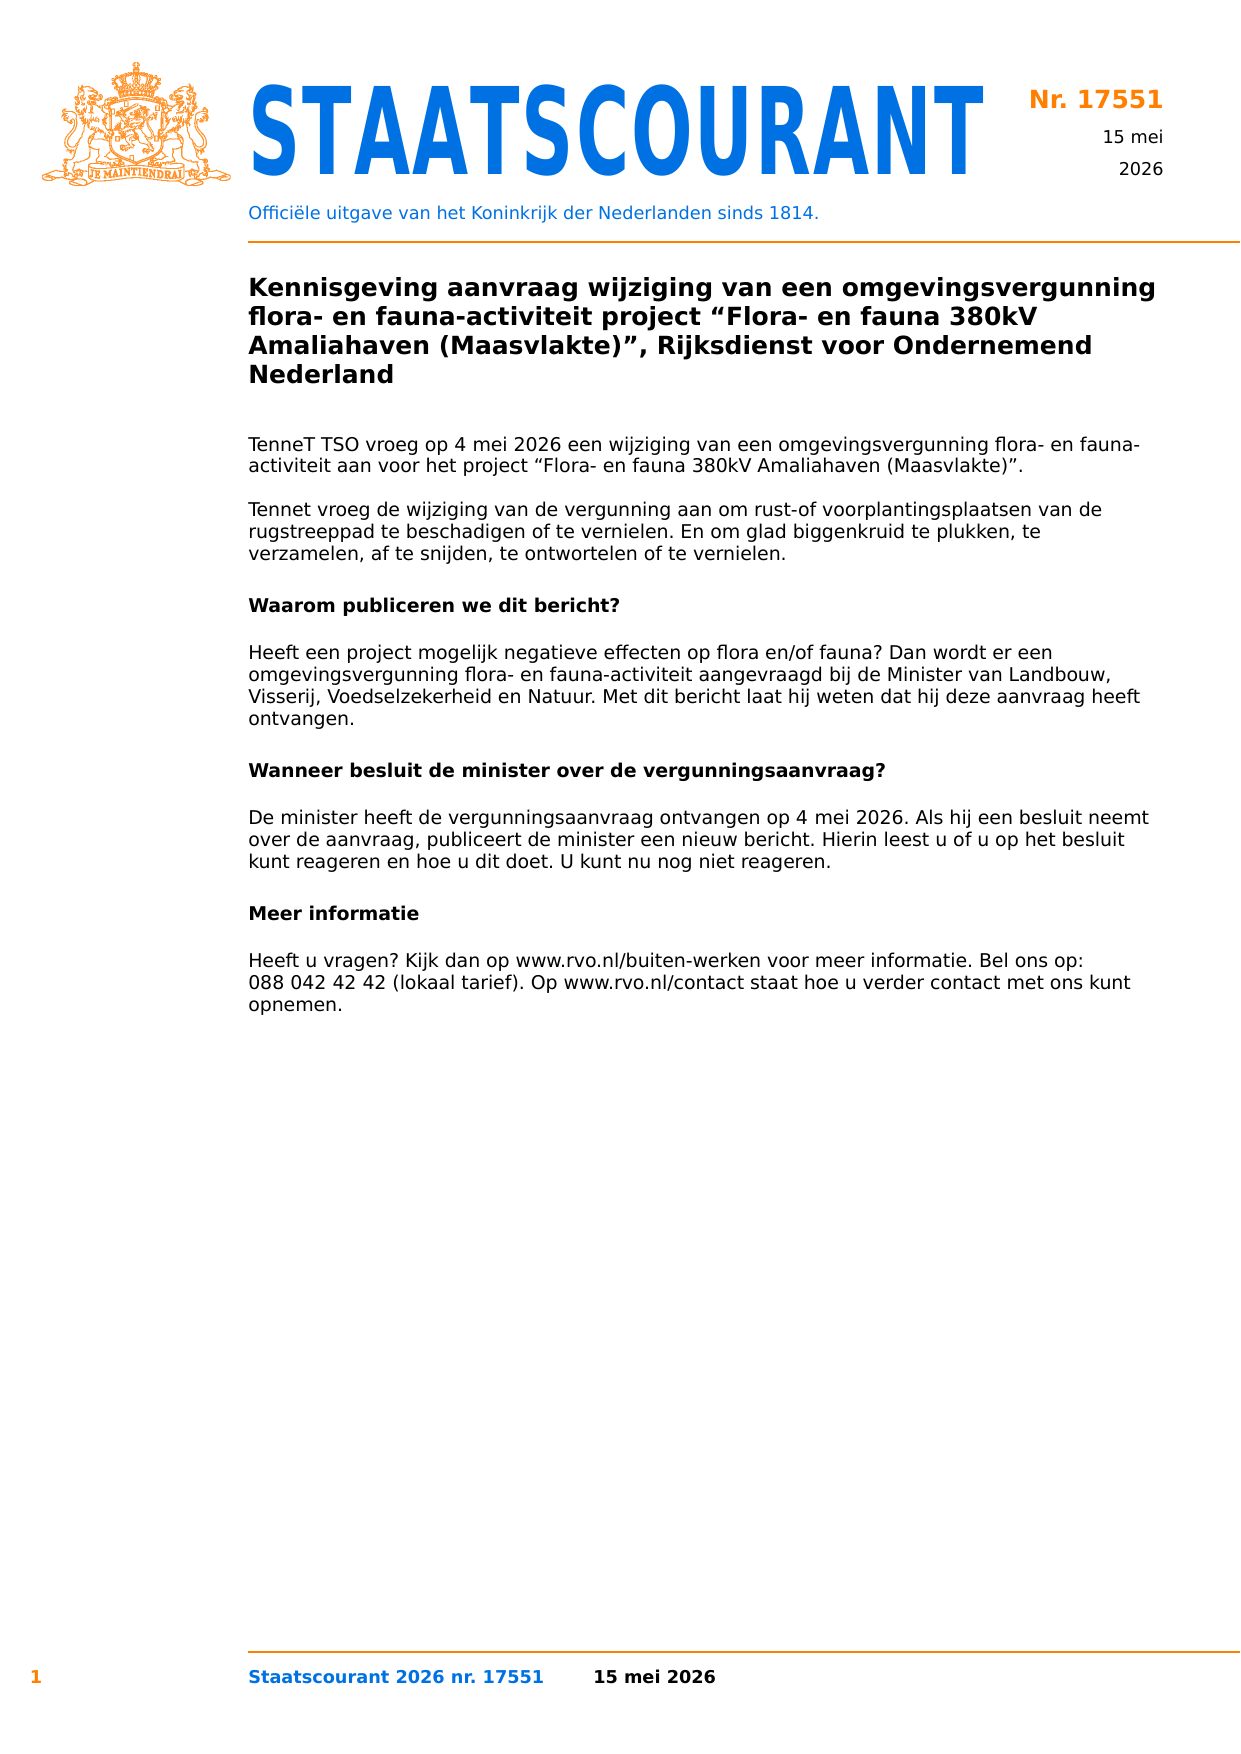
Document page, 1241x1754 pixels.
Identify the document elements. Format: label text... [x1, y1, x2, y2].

picture [41, 62, 231, 186]
table_header STAATSCOURANT [248, 62, 998, 203]
subtitle Kennisgeving aanvraag wijziging van een omgevingsvergunning flora- en fauna-activiteit project “Flora- en fauna 380kV Amaliahaven (Maasvlakte)”, Rijksdienst voor Ondernemend Nederland [248, 273, 1163, 390]
subtitle Waarom publiceren we dit bericht? [248, 595, 1163, 617]
table_cell 2026 [998, 153, 1240, 203]
text De minister heeft de vergunningsaanvraag ontvangen op 4 mei 2026. Als hij een besluit neemt over de aanvraag, publiceert de minister een nieuw bericht. Hierin leest u of u op het besluit kunt reageren en hoe u dit doet. U kunt nu nog niet reageren. [248, 807, 1163, 873]
text Tennet vroeg de wijziging van de vergunning aan om rust-of voorplantingsplaatsen van de rugstreeppad te beschadigen of te vernielen. En om glad biggenkruid te plukken, te verzamelen, af te snijden, te ontwortelen of te vernielen. [248, 499, 1163, 565]
subtitle Wanneer besluit de minister over de vergunningsaanvraag? [248, 760, 1163, 782]
text Heeft een project mogelijk negatieve effecten op flora en/of fauna? Dan wordt er een omgevingsvergunning flora- en fauna-activiteit aangevraagd bij de Minister van Landbouw, Visserij, Voedselzekerheid en Natuur. Met dit bericht laat hij weten dat hij deze aanvraag heeft ontvangen. [248, 642, 1163, 730]
subtitle Meer informatie [248, 903, 1163, 925]
table_cell 15 mei [998, 121, 1240, 153]
table_header Nr. 17551 [998, 62, 1240, 121]
text TenneT TSO vroeg op 4 mei 2026 een wijziging van een omgevingsvergunning flora- en fauna-activiteit aan voor het project “Flora- en fauna 380kV Amaliahaven (Maasvlakte)”. [248, 433, 1163, 477]
table_header [25, 62, 248, 241]
table_cell Officiële uitgave van het Koninkrijk der Nederlanden sinds 1814. [248, 203, 1240, 241]
text Heeft u vragen? Kijk dan op www.rvo.nl/buiten-werken voor meer informatie. Bel ons op: 088 042 42 42 (lokaal tarief). Op www.rvo.nl/contact staat hoe u verder contact met ons kunt opnemen. [248, 950, 1163, 1016]
